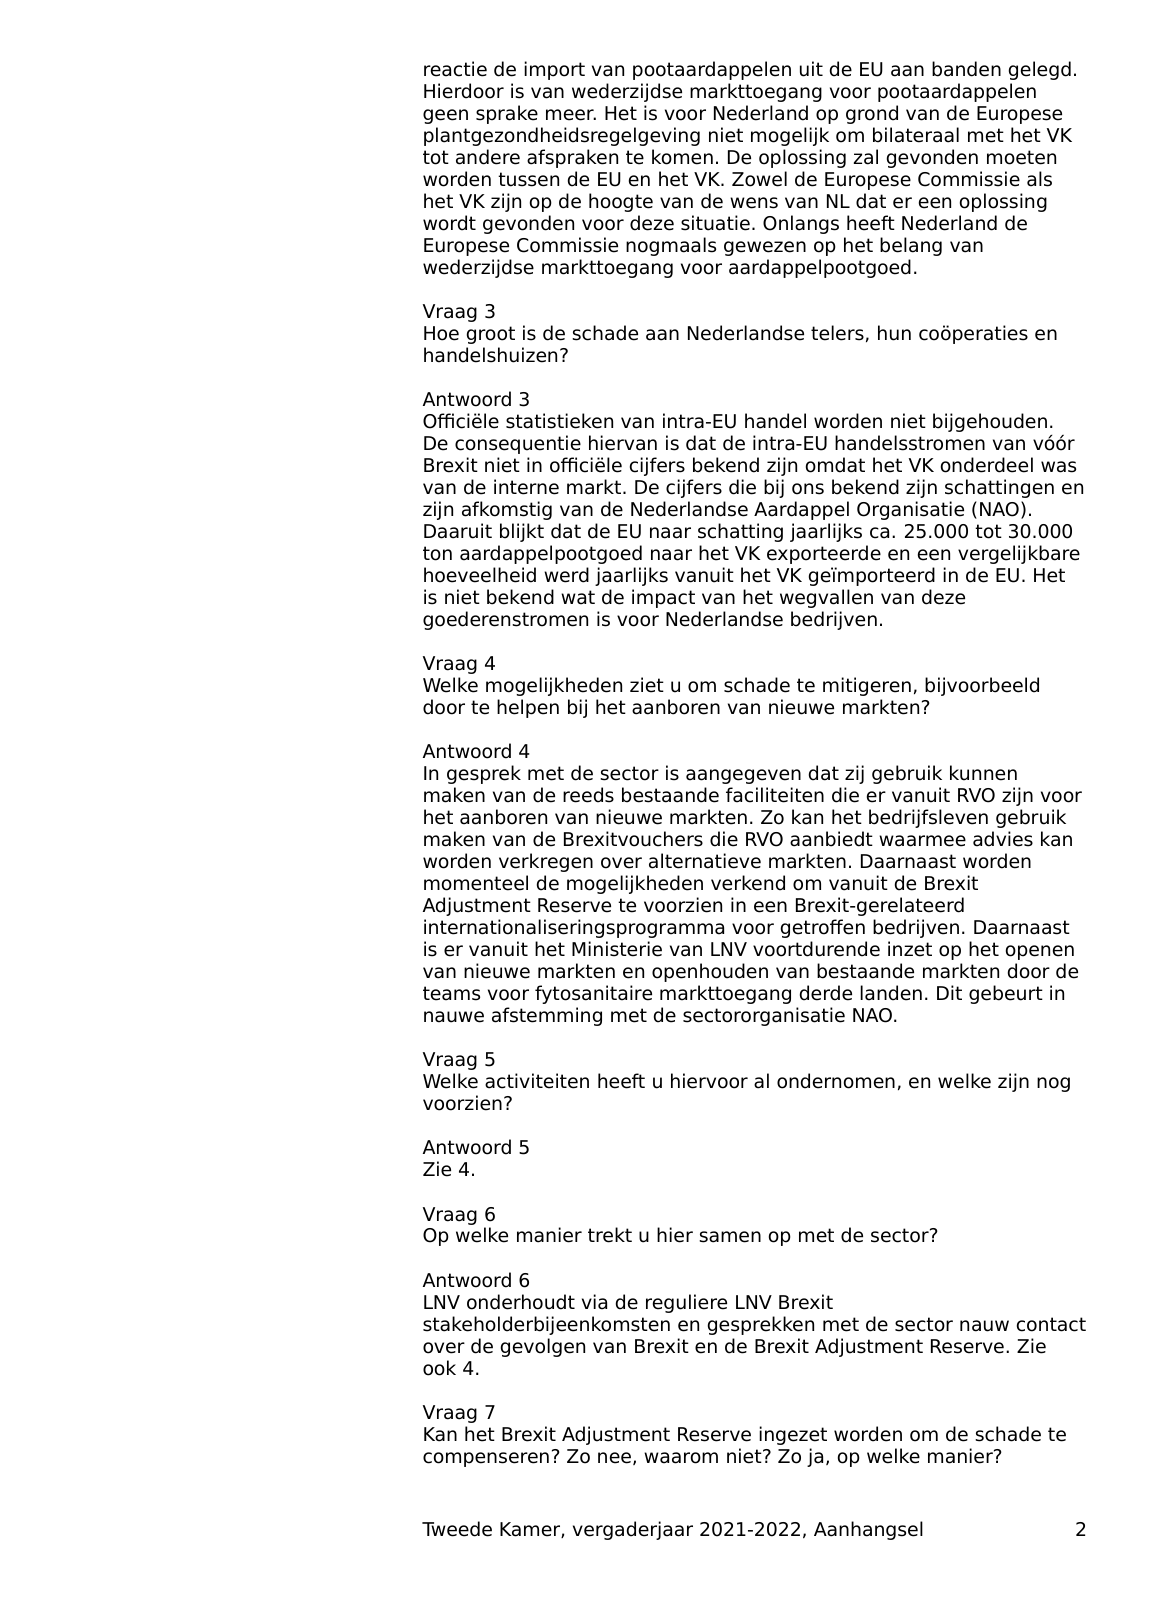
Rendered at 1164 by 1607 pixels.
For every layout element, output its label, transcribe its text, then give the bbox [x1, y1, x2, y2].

text Vraag 4 [422, 653, 1087, 675]
text Vraag 3 [422, 301, 1087, 323]
text Kan het Brexit Adjustment Reserve ingezet worden om de schade te compenseren? Zo nee, waarom niet? Zo ja, op welke manier? [422, 1424, 1087, 1468]
text Hoe groot is de schade aan Nederlandse telers, hun coöperaties en handelshuizen? [422, 323, 1087, 367]
text Vraag 7 [422, 1402, 1087, 1424]
text Zie 4. [422, 1159, 1087, 1181]
text reactie de import van pootaardappelen uit de EU aan banden gelegd. Hierdoor is van wederzijdse markttoegang voor pootaardappelen geen sprake meer. Het is voor Nederland op grond van de Europese plantgezondheidsregelgeving niet mogelijk om bilateraal met het VK tot andere afspraken te komen. De oplossing zal gevonden moeten worden tussen de EU en het VK. Zowel de Europese Commissie als het VK zijn op de hoogte van de wens van NL dat er een oplossing wordt gevonden voor deze situatie. Onlangs heeft Nederland de Europese Commissie nogmaals gewezen op het belang van wederzijdse markttoegang voor aardappelpootgoed. [422, 59, 1087, 279]
text Antwoord 4 [422, 741, 1087, 763]
text In gesprek met de sector is aangegeven dat zij gebruik kunnen maken van de reeds bestaande faciliteiten die er vanuit RVO zijn voor het aanboren van nieuwe markten. Zo kan het bedrijfsleven gebruik maken van de Brexitvouchers die RVO aanbiedt waarmee advies kan worden verkregen over alternatieve markten. Daarnaast worden momenteel de mogelijkheden verkend om vanuit de Brexit Adjustment Reserve te voorzien in een Brexit-gerelateerd internationaliseringsprogramma voor getroffen bedrijven. Daarnaast is er vanuit het Ministerie van LNV voortdurende inzet op het openen van nieuwe markten en openhouden van bestaande markten door de teams voor fytosanitaire markttoegang derde landen. Dit gebeurt in nauwe afstemming met de sectororganisatie NAO. [422, 763, 1087, 1027]
text LNV onderhoudt via de reguliere LNV Brexit stakeholderbijeenkomsten en gesprekken met de sector nauw contact over de gevolgen van Brexit en de Brexit Adjustment Reserve. Zie ook 4. [422, 1292, 1087, 1379]
text Op welke manier trekt u hier samen op met de sector? [422, 1225, 1087, 1247]
text Vraag 6 [422, 1203, 1087, 1225]
text Welke mogelijkheden ziet u om schade te mitigeren, bijvoorbeeld door te helpen bij het aanboren van nieuwe markten? [422, 675, 1087, 719]
text Vraag 5 [422, 1049, 1087, 1071]
text Welke activiteiten heeft u hiervoor al ondernomen, en welke zijn nog voorzien? [422, 1071, 1087, 1115]
text Antwoord 6 [422, 1269, 1087, 1292]
text Officiële statistieken van intra-EU handel worden niet bijgehouden. De consequentie hiervan is dat de intra-EU handelsstromen van vóór Brexit niet in officiële cijfers bekend zijn omdat het VK onderdeel was van de interne markt. De cijfers die bij ons bekend zijn schattingen en zijn afkomstig van de Nederlandse Aardappel Organisatie (NAO). Daaruit blijkt dat de EU naar schatting jaarlijks ca. 25.000 tot 30.000 ton aardappelpootgoed naar het VK exporteerde en een vergelijkbare hoeveelheid werd jaarlijks vanuit het VK geïmporteerd in de EU. Het is niet bekend wat de impact van het wegvallen van deze goederenstromen is voor Nederlandse bedrijven. [422, 411, 1087, 631]
text Antwoord 3 [422, 389, 1087, 411]
text Antwoord 5 [422, 1137, 1087, 1159]
